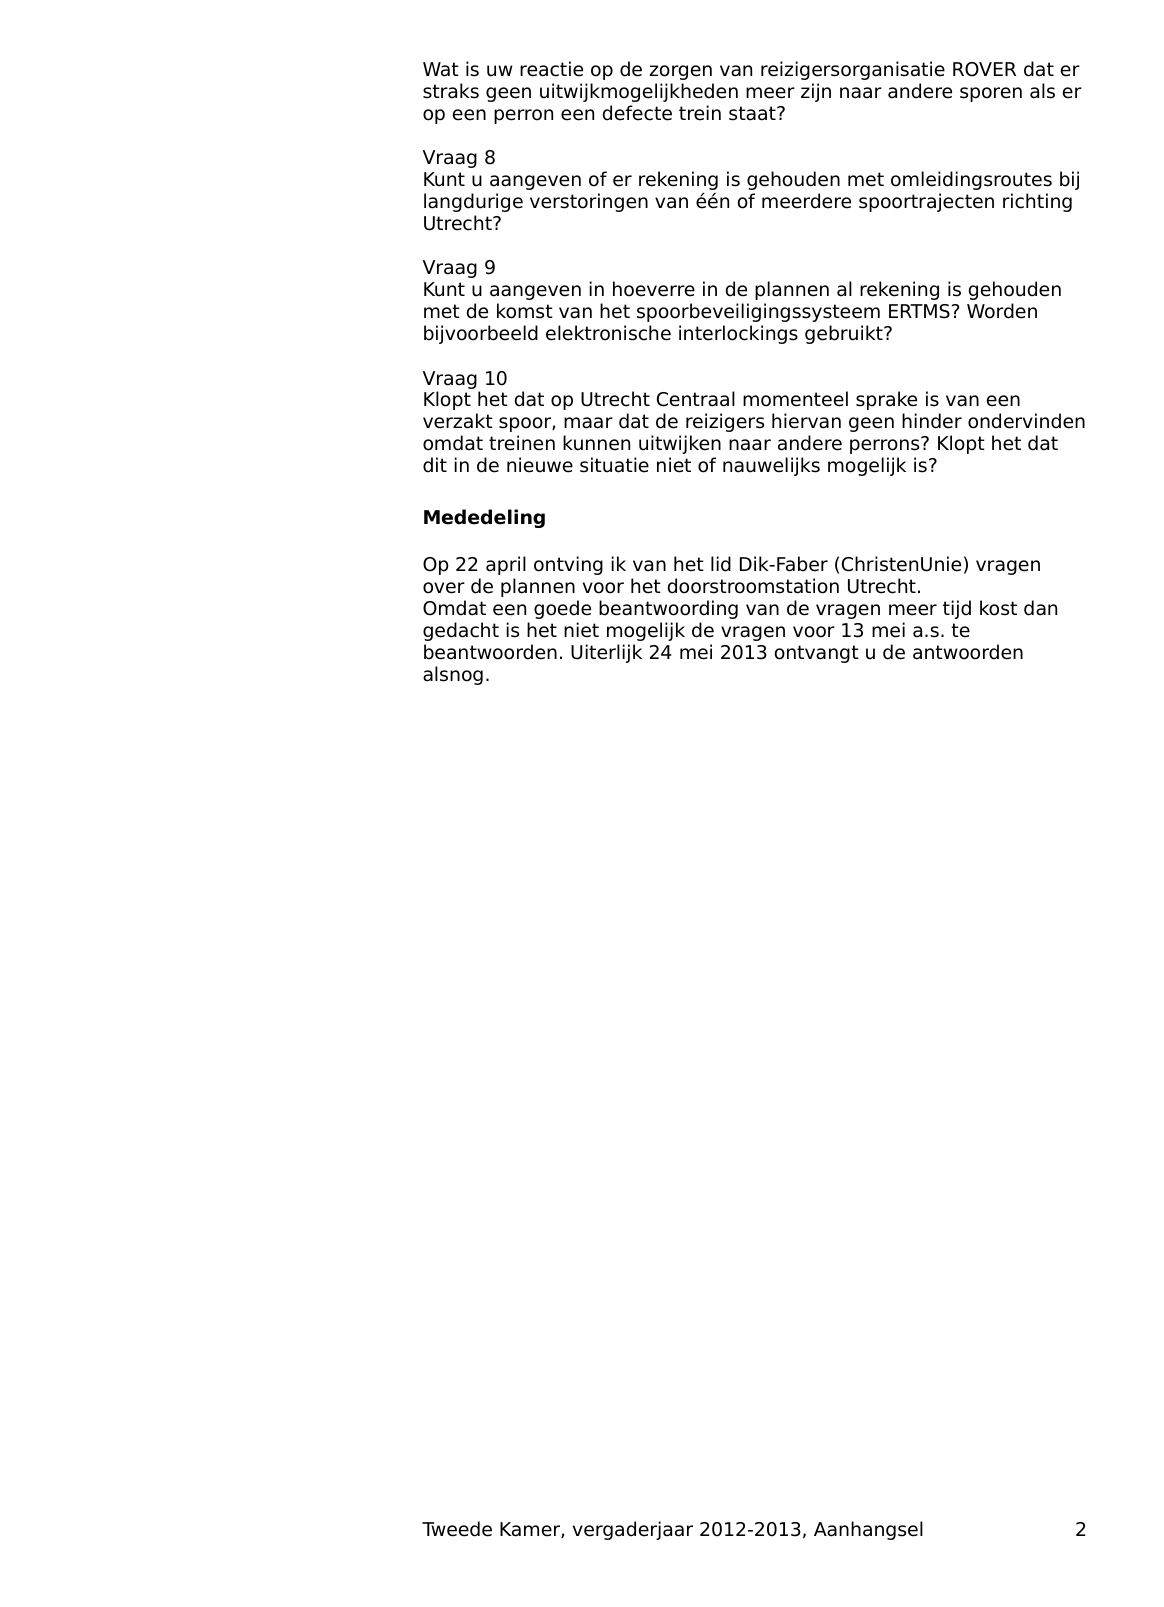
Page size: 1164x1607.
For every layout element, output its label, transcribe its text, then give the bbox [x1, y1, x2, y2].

text Op 22 april ontving ik van het lid Dik-Faber (ChristenUnie) vragen over de plannen voor het doorstroomstation Utrecht. [422, 554, 1087, 598]
text Kunt u aangeven in hoeverre in de plannen al rekening is gehouden met de komst van het spoorbeveiligingssysteem ERTMS? Worden bijvoorbeeld elektronische interlockings gebruikt? [422, 279, 1087, 345]
text Kunt u aangeven of er rekening is gehouden met omleidingsroutes bij langdurige verstoringen van één of meerdere spoortrajecten richting Utrecht? [422, 169, 1087, 235]
text Vraag 9 [422, 257, 1087, 279]
text Vraag 8 [422, 147, 1087, 169]
text Klopt het dat op Utrecht Centraal momenteel sprake is van een verzakt spoor, maar dat de reizigers hiervan geen hinder ondervinden omdat treinen kunnen uitwijken naar andere perrons? Klopt het dat dit in de nieuwe situatie niet of nauwelijks mogelijk is? [422, 389, 1087, 477]
text Wat is uw reactie op de zorgen van reizigersorganisatie ROVER dat er straks geen uitwijkmogelijkheden meer zijn naar andere sporen als er op een perron een defecte trein staat? [422, 59, 1087, 125]
text Omdat een goede beantwoording van de vragen meer tijd kost dan gedacht is het niet mogelijk de vragen voor 13 mei a.s. te beantwoorden. Uiterlijk 24 mei 2013 ontvangt u de antwoorden alsnog. [422, 598, 1087, 686]
subtitle Mededeling [422, 507, 1087, 529]
text Vraag 10 [422, 367, 1087, 389]
